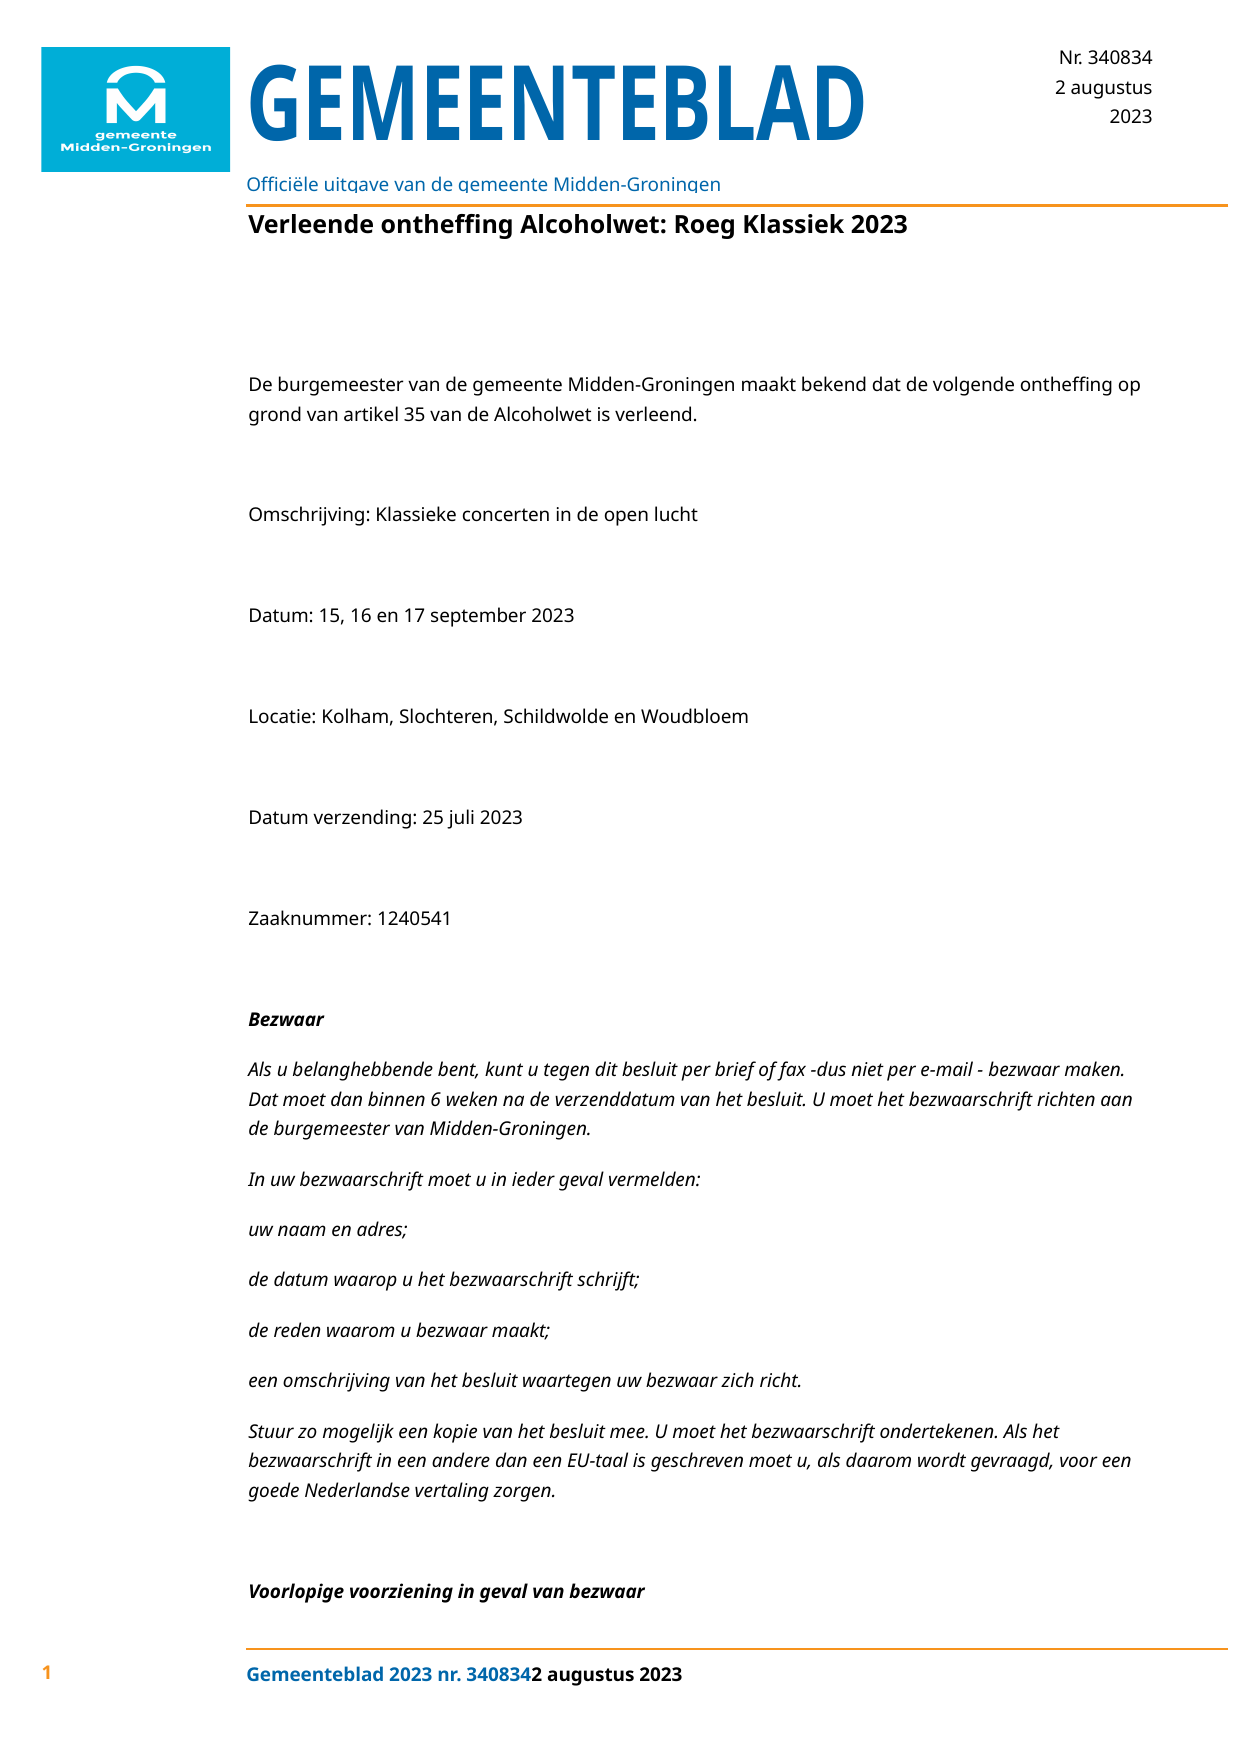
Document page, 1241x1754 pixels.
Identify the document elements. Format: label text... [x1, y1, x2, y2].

text Zaaknummer: 1240541 [248, 905, 1152, 931]
text Als u belanghebbende bent, kunt u tegen dit besluit per brief of fax -dus niet per e-mail - bezwaar maken. Dat moet dan binnen 6 weken na de verzenddatum van het besluit. U moet het bezwaarschrift richten aan de burgemeester van Midden-Groningen. [248, 1056, 1152, 1141]
text De burgemeester van de gemeente Midden-Groningen maakt bekend dat de volgende ontheffing op grond van artikel 35 van de Alcoholwet is verleend. [248, 371, 1152, 426]
text een omschrijving van het besluit waartegen uw bezwaar zich richt. [248, 1367, 1152, 1393]
text Locatie: Kolham, Slochteren, Schildwolde en Woudbloem [248, 703, 1152, 729]
picture [107, 89, 165, 122]
text de reden waarom u bezwaar maakt; [248, 1317, 1152, 1343]
text Stuur zo mogelijk een kopie van het besluit mee. U moet het bezwaarschrift ondertekenen. Als het bezwaarschrift in een andere dan een EU-taal is geschreven moet u, als daarom wordt gevraagd, voor een goede Nederlandse vertaling zorgen. [248, 1418, 1152, 1503]
text de datum waarop u het bezwaarschrift schrijft; [248, 1267, 1152, 1292]
text In uw bezwaarschrift moet u in ieder geval vermelden: [248, 1166, 1152, 1191]
text Verleende ontheffing Alcoholwet: Roeg Klassiek 2023 [248, 207, 1152, 241]
text uw naam en adres; [248, 1216, 1152, 1242]
text Voorlopige voorziening in geval van bezwaar [248, 1578, 1152, 1603]
text Datum: 15, 16 en 17 september 2023 [248, 602, 1152, 628]
picture [108, 66, 164, 82]
text Omschrijving: Klassieke concerten in de open lucht [248, 502, 1152, 527]
text Datum verzending: 25 juli 2023 [248, 804, 1152, 830]
picture [184, 146, 190, 153]
text Bezwaar [248, 1006, 1152, 1031]
